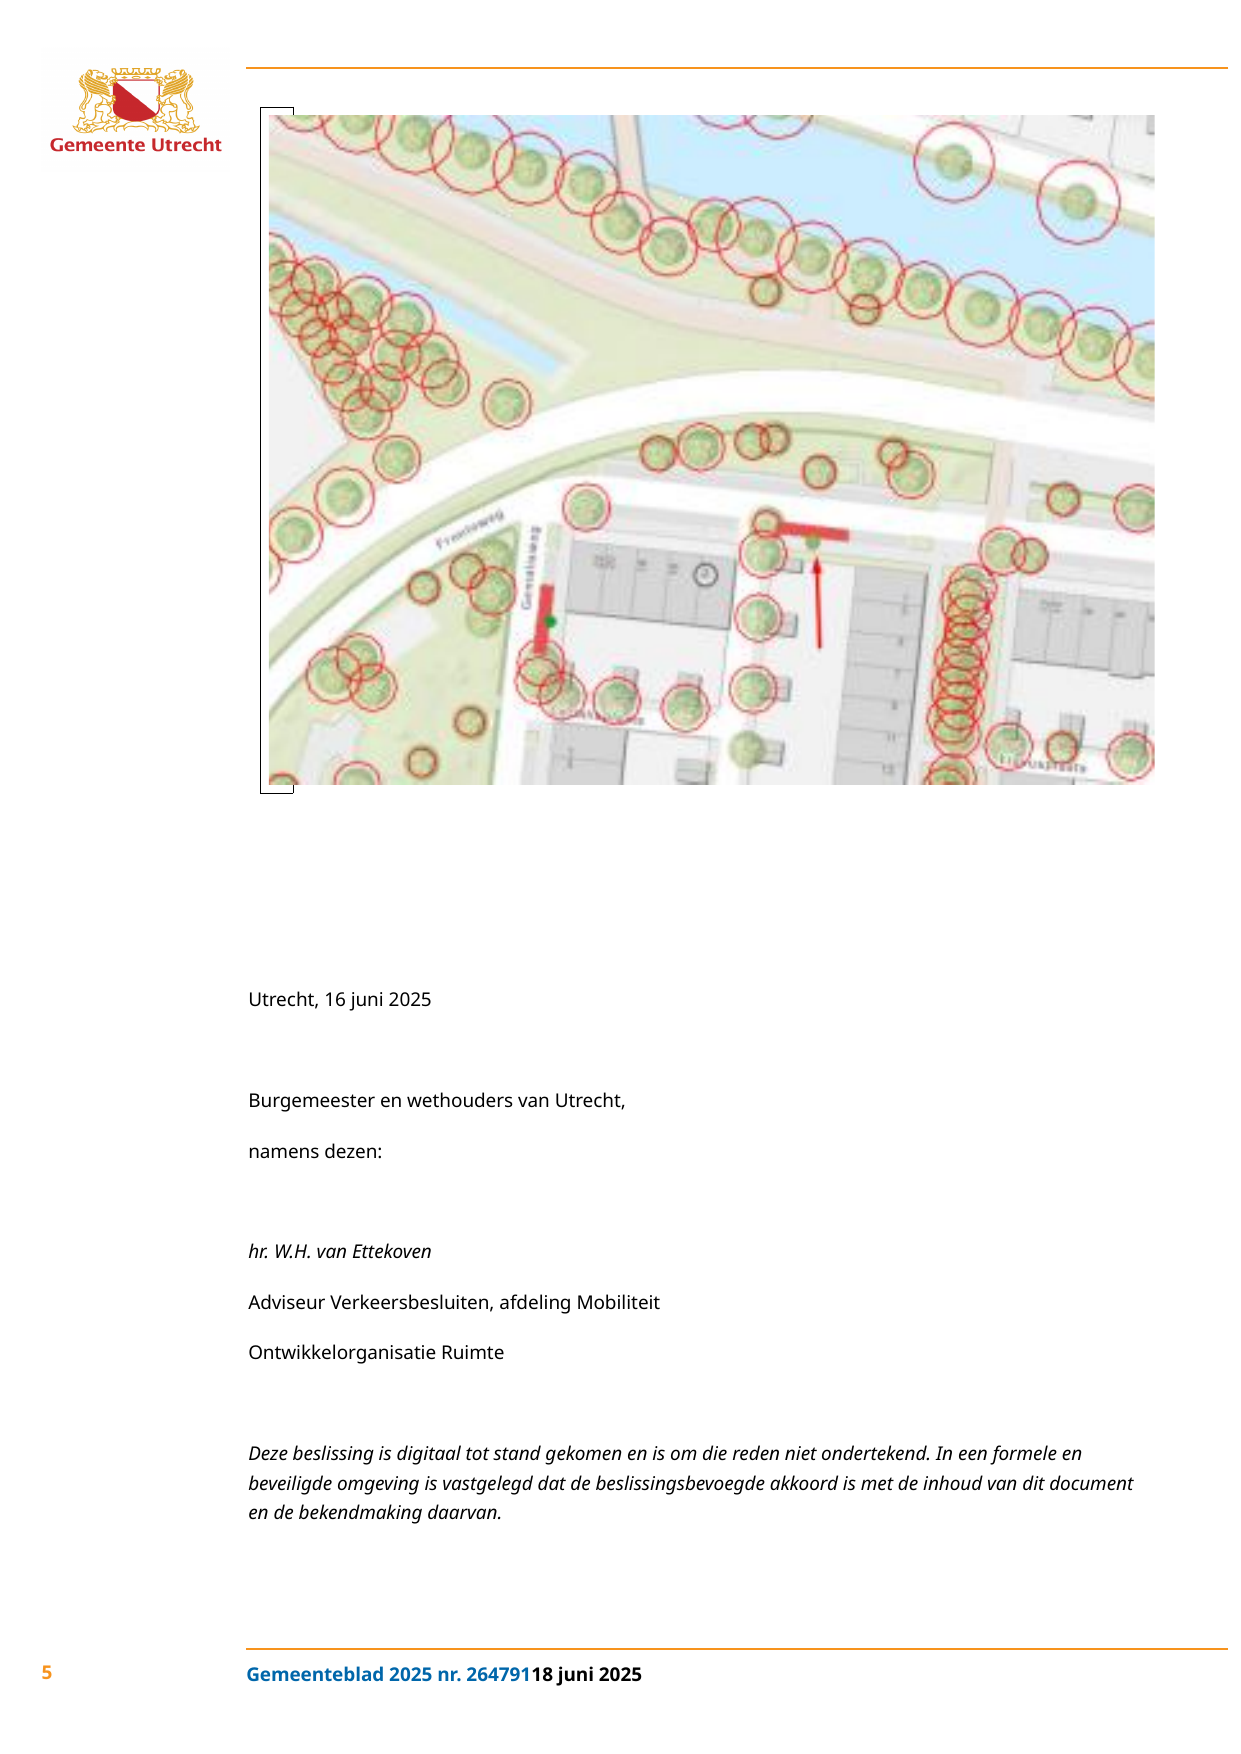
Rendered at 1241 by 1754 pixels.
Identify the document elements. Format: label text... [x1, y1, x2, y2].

text Burgemeester en wethouders van Utrecht, [248, 1087, 1152, 1113]
picture [268, 115, 1155, 785]
text Utrecht, 16 juni 2025 [248, 987, 1152, 1012]
picture [41, 47, 231, 172]
text Deze beslissing is digitaal tot stand gekomen en is om die reden niet ondertekend. In een formele en beveiligde omgeving is vastgelegd dat de beslissingsbevoegde akkoord is met de inhoud van dit document en de bekendmaking daarvan. [248, 1440, 1152, 1525]
text namens dezen: [248, 1138, 1152, 1163]
text hr. W.H. van Ettekoven [248, 1239, 1152, 1264]
text Ontwikkelorganisatie Ruimte [248, 1339, 1152, 1365]
text Adviseur Verkeersbesluiten, afdeling Mobiliteit [248, 1289, 1152, 1315]
